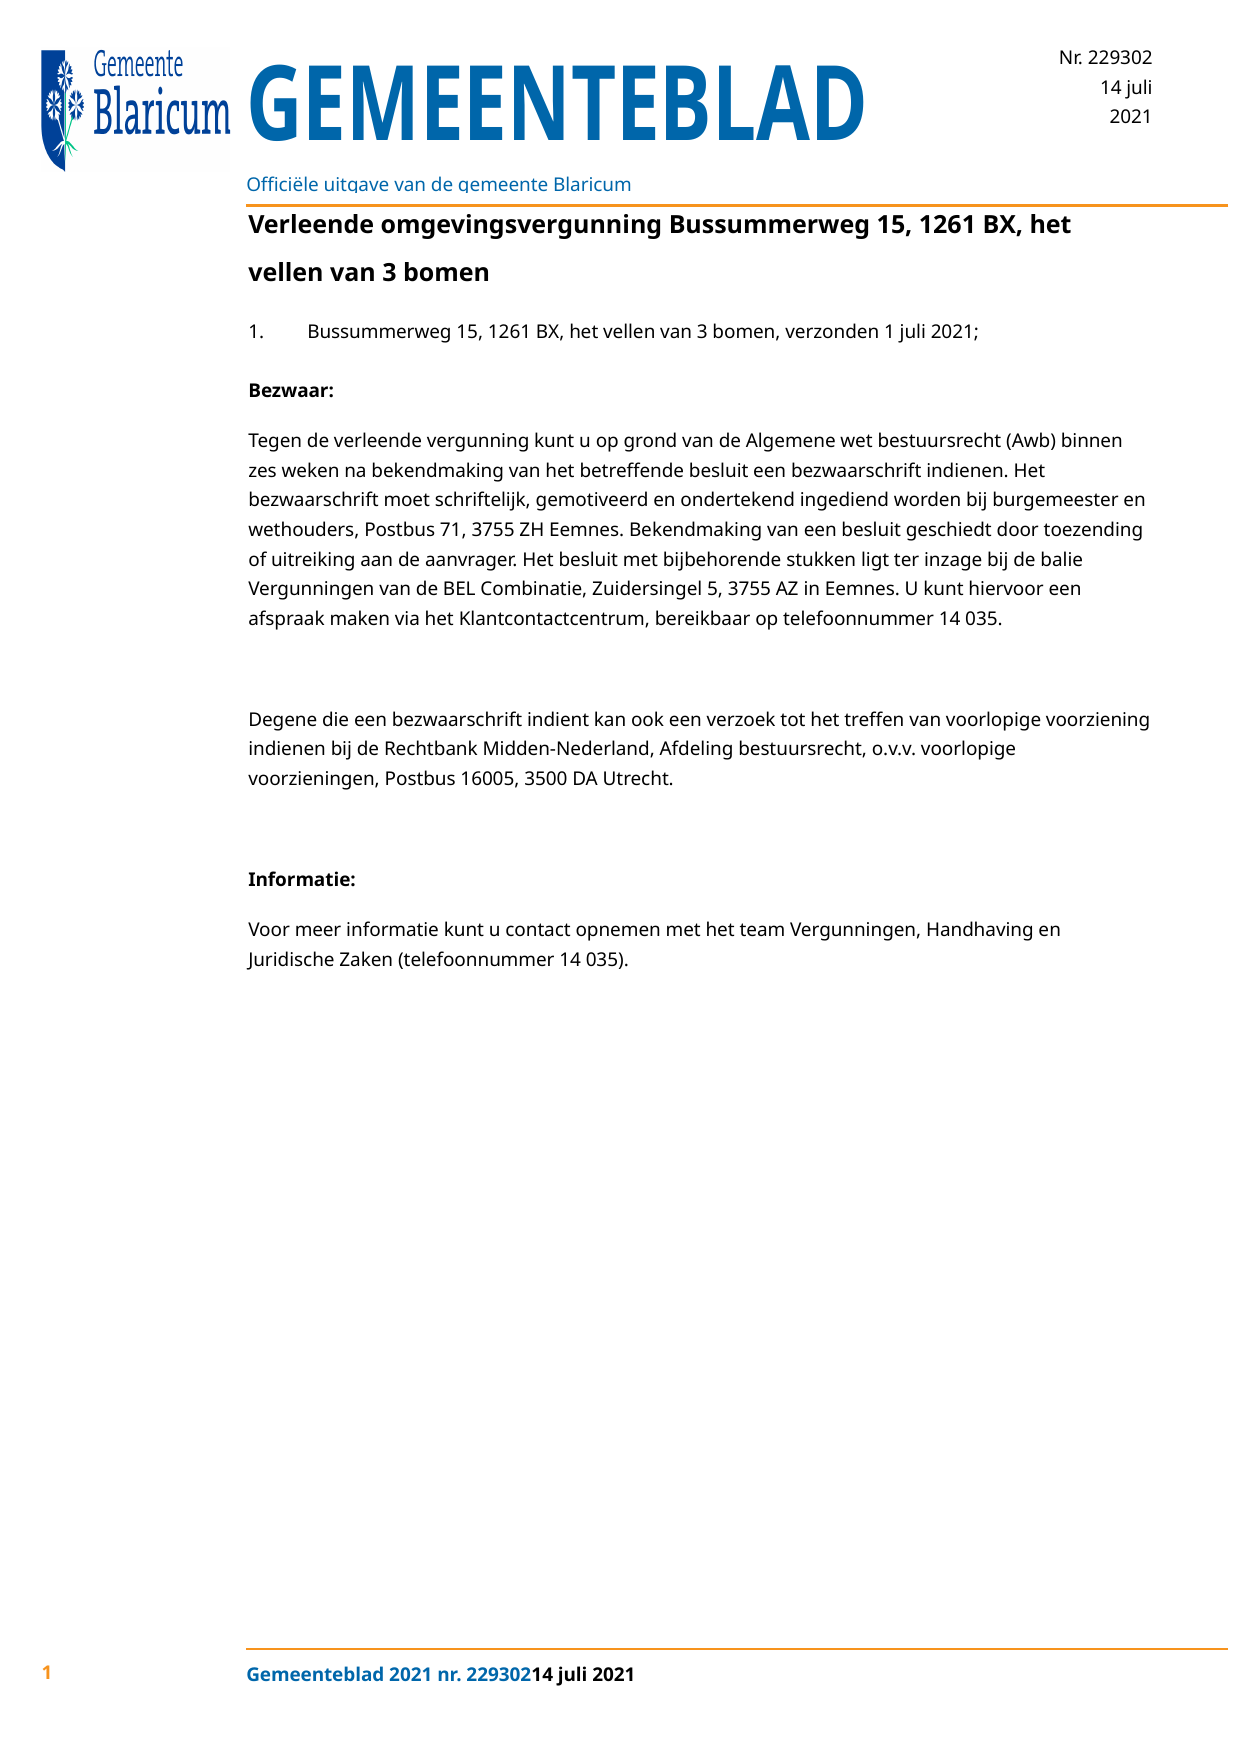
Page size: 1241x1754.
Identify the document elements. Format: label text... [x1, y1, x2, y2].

text Tegen de verleende vergunning kunt u op grond van de Algemene wet bestuursrecht (Awb) binnen zes weken na bekendmaking van het betreffende besluit een bezwaarschrift indienen. Het bezwaarschrift moet schriftelijk, gemotiveerd en ondertekend ingediend worden bij burgemeester en wethouders, Postbus 71, 3755 ZH Eemnes. Bekendmaking van een besluit geschiedt door toezending of uitreiking aan de aanvrager. Het besluit met bijbehorende stukken ligt ter inzage bij de balie Vergunningen van de BEL Combinatie, Zuidersingel 5, 3755 AZ in Eemnes. U kunt hiervoor een afspraak maken via het Klantcontactcentrum, bereikbaar op telefoonnummer 14 035. [248, 427, 1152, 631]
text Degene die een bezwaarschrift indient kan ook een verzoek tot het treffen van voorlopige voorziening indienen bij de Rechtbank Midden-Nederland, Afdeling bestuursrecht, o.v.v. voorlopige voorzieningen, Postbus 16005, 3500 DA Utrecht. [248, 706, 1152, 791]
text Voor meer informatie kunt u contact opnemen met het team Vergunningen, Handhaving en Juridische Zaken (telefoonnummer 14 035). [248, 916, 1152, 972]
picture [41, 47, 231, 172]
text Verleende omgevingsvergunning Bussummerweg 15, 1261 BX, het vellen van 3 bomen [248, 207, 1152, 288]
list Bussummerweg 15, 1261 BX, het vellen van 3 bomen, verzonden 1 juli 2021; [248, 318, 1152, 344]
text Bezwaar: [248, 377, 1152, 403]
text Informatie: [248, 866, 1152, 892]
